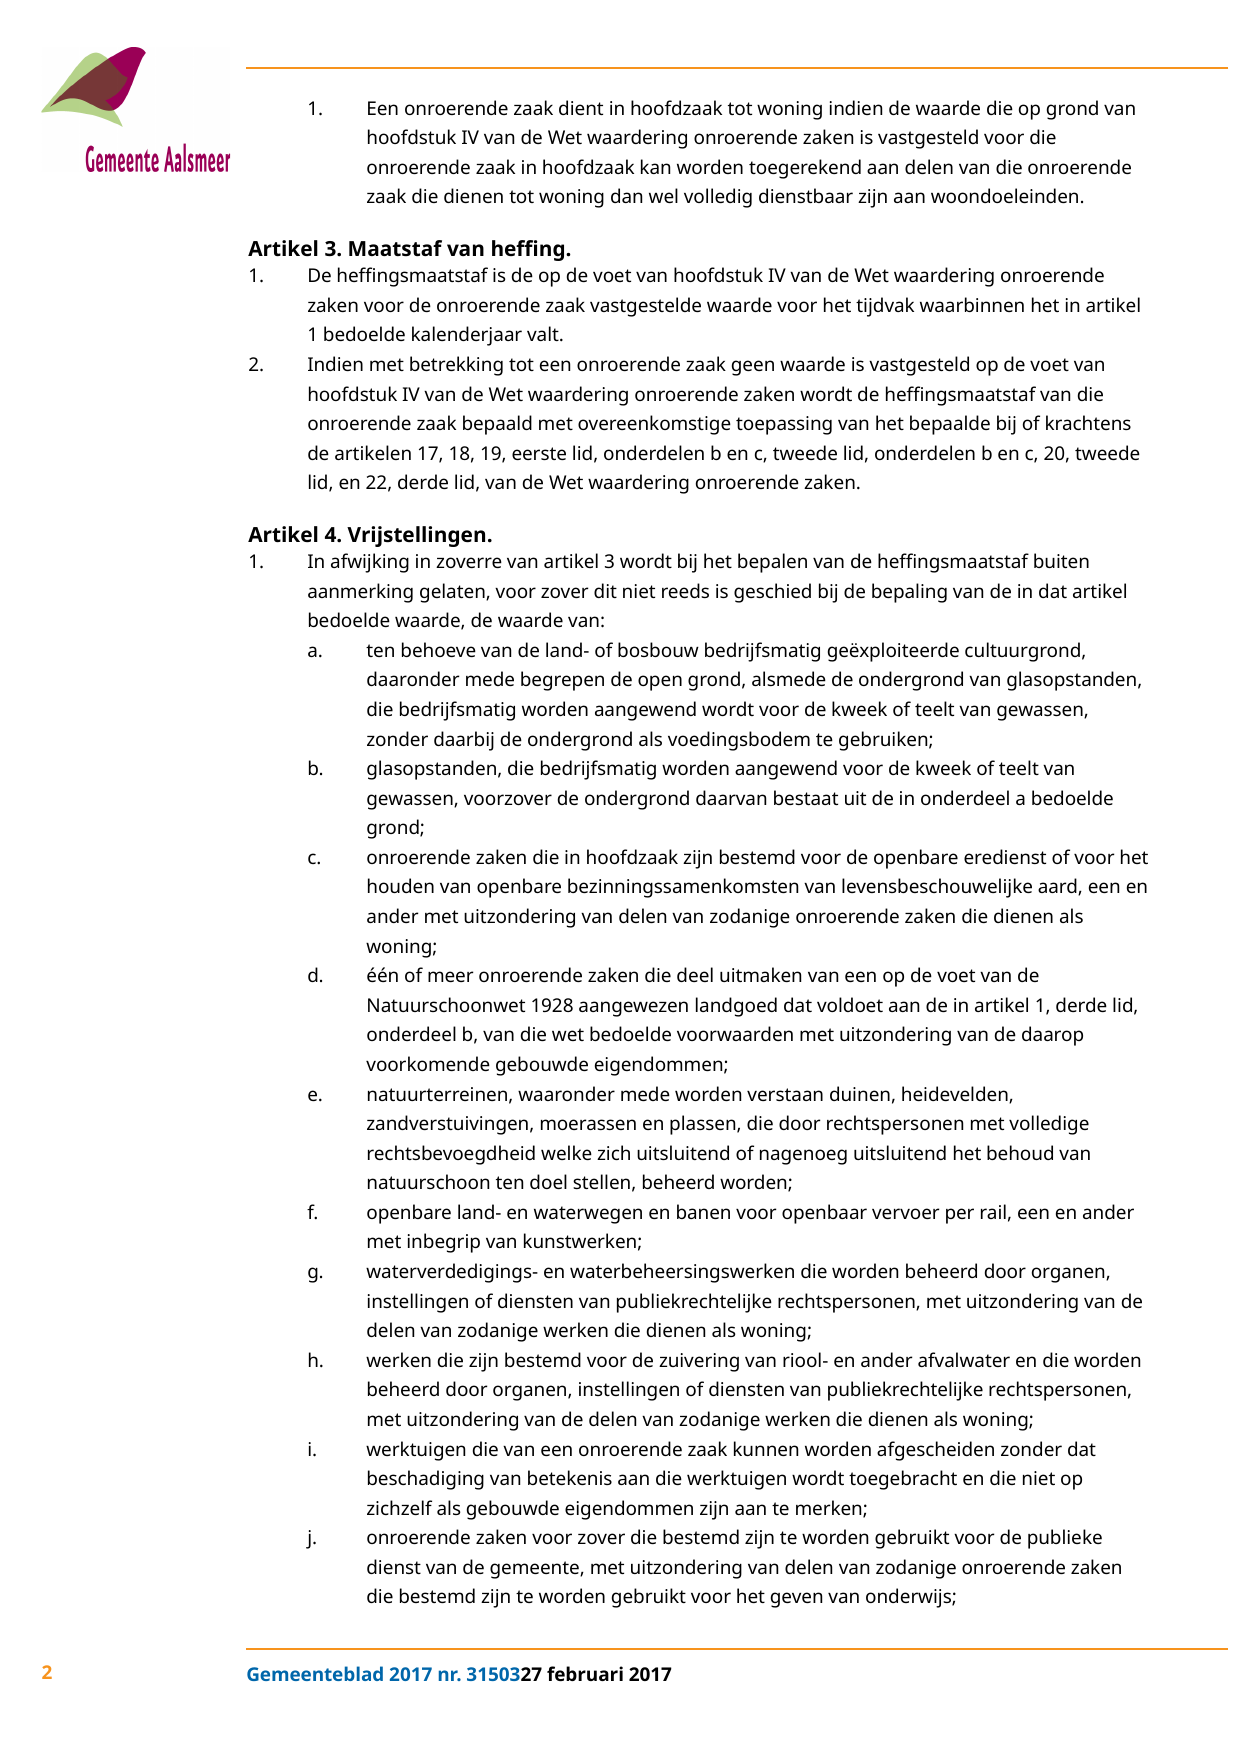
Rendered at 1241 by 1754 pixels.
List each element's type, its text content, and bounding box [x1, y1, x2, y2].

picture [41, 47, 231, 172]
list openbare land- en waterwegen en banen voor openbaar vervoer per rail, een en ander met inbegrip van kunstwerken; [307, 1199, 1152, 1254]
list waterverdedigings- en waterbeheersingswerken die worden beheerd door organen, instellingen of diensten van publiekrechtelijke rechtspersonen, met uitzondering van de delen van zodanige werken die dienen als woning; [307, 1258, 1152, 1343]
list glasopstanden, die bedrijfsmatig worden aangewend voor de kweek of teelt van gewassen, voorzover de ondergrond daarvan bestaat uit de in onderdeel a bedoelde grond; [307, 755, 1152, 840]
list natuurterreinen, waaronder mede worden verstaan duinen, heidevelden, zandverstuivingen, moerassen en plassen, die door rechtspersonen met volledige rechtsbevoegdheid welke zich uitsluitend of nagenoeg uitsluitend het behoud van natuurschoon ten doel stellen, beheerd worden; [307, 1081, 1152, 1195]
text Artikel 4. Vrijstellingen. [248, 520, 1152, 548]
list onroerende zaken die in hoofdzaak zijn bestemd voor de openbare eredienst of voor het houden van openbare bezinningssamenkomsten van levensbeschouwelijke aard, een en ander met uitzondering van delen van zodanige onroerende zaken die dienen als woning; [307, 844, 1152, 959]
list In afwijking in zoverre van artikel 3 wordt bij het bepalen van de heffingsmaatstaf buiten aanmerking gelaten, voor zover dit niet reeds is geschied bij de bepaling van de in dat artikel bedoelde waarde, de waarde van: [248, 548, 1152, 633]
list ten behoeve van de land- of bosbouw bedrijfsmatig geëxploiteerde cultuurgrond, daaronder mede begrepen de open grond, alsmede de ondergrond van glasopstanden, die bedrijfsmatig worden aangewend wordt voor de kweek of teelt van gewassen, zonder daarbij de ondergrond als voedingsbodem te gebruiken; [307, 637, 1152, 752]
list één of meer onroerende zaken die deel uitmaken van een op de voet van de Natuurschoonwet 1928 aangewezen landgoed dat voldoet aan de in artikel 1, derde lid, onderdeel b, van die wet bedoelde voorwaarden met uitzondering van de daarop voorkomende gebouwde eigendommen; [307, 962, 1152, 1077]
list Indien met betrekking tot een onroerende zaak geen waarde is vastgesteld op de voet van hoofdstuk IV van de Wet waardering onroerende zaken wordt de heffingsmaatstaf van die onroerende zaak bepaald met overeenkomstige toepassing van het bepaalde bij of krachtens de artikelen 17, 18, 19, eerste lid, onderdelen b en c, tweede lid, onderdelen b en c, 20, tweede lid, en 22, derde lid, van de Wet waardering onroerende zaken. [248, 351, 1152, 495]
list De heffingsmaatstaf is de op de voet van hoofdstuk IV van de Wet waardering onroerende zaken voor de onroerende zaak vastgestelde waarde voor het tijdvak waarbinnen het in artikel 1 bedoelde kalenderjaar valt. [248, 262, 1152, 347]
list onroerende zaken voor zover die bestemd zijn te worden gebruikt voor de publieke dienst van de gemeente, met uitzondering van delen van zodanige onroerende zaken die bestemd zijn te worden gebruikt voor het geven van onderwijs; [307, 1524, 1152, 1609]
list Een onroerende zaak dient in hoofdzaak tot woning indien de waarde die op grond van hoofdstuk IV van de Wet waardering onroerende zaken is vastgesteld voor die onroerende zaak in hoofdzaak kan worden toegerekend aan delen van die onroerende zaak die dienen tot woning dan wel volledig dienstbaar zijn aan woondoeleinden. [307, 95, 1152, 209]
text Artikel 3. Maatstaf van heffing. [248, 234, 1152, 262]
list werktuigen die van een onroerende zaak kunnen worden afgescheiden zonder dat beschadiging van betekenis aan die werktuigen wordt toegebracht en die niet op zichzelf als gebouwde eigendommen zijn aan te merken; [307, 1436, 1152, 1521]
list werken die zijn bestemd voor de zuivering van riool- en ander afvalwater en die worden beheerd door organen, instellingen of diensten van publiekrechtelijke rechtspersonen, met uitzondering van de delen van zodanige werken die dienen als woning; [307, 1347, 1152, 1432]
